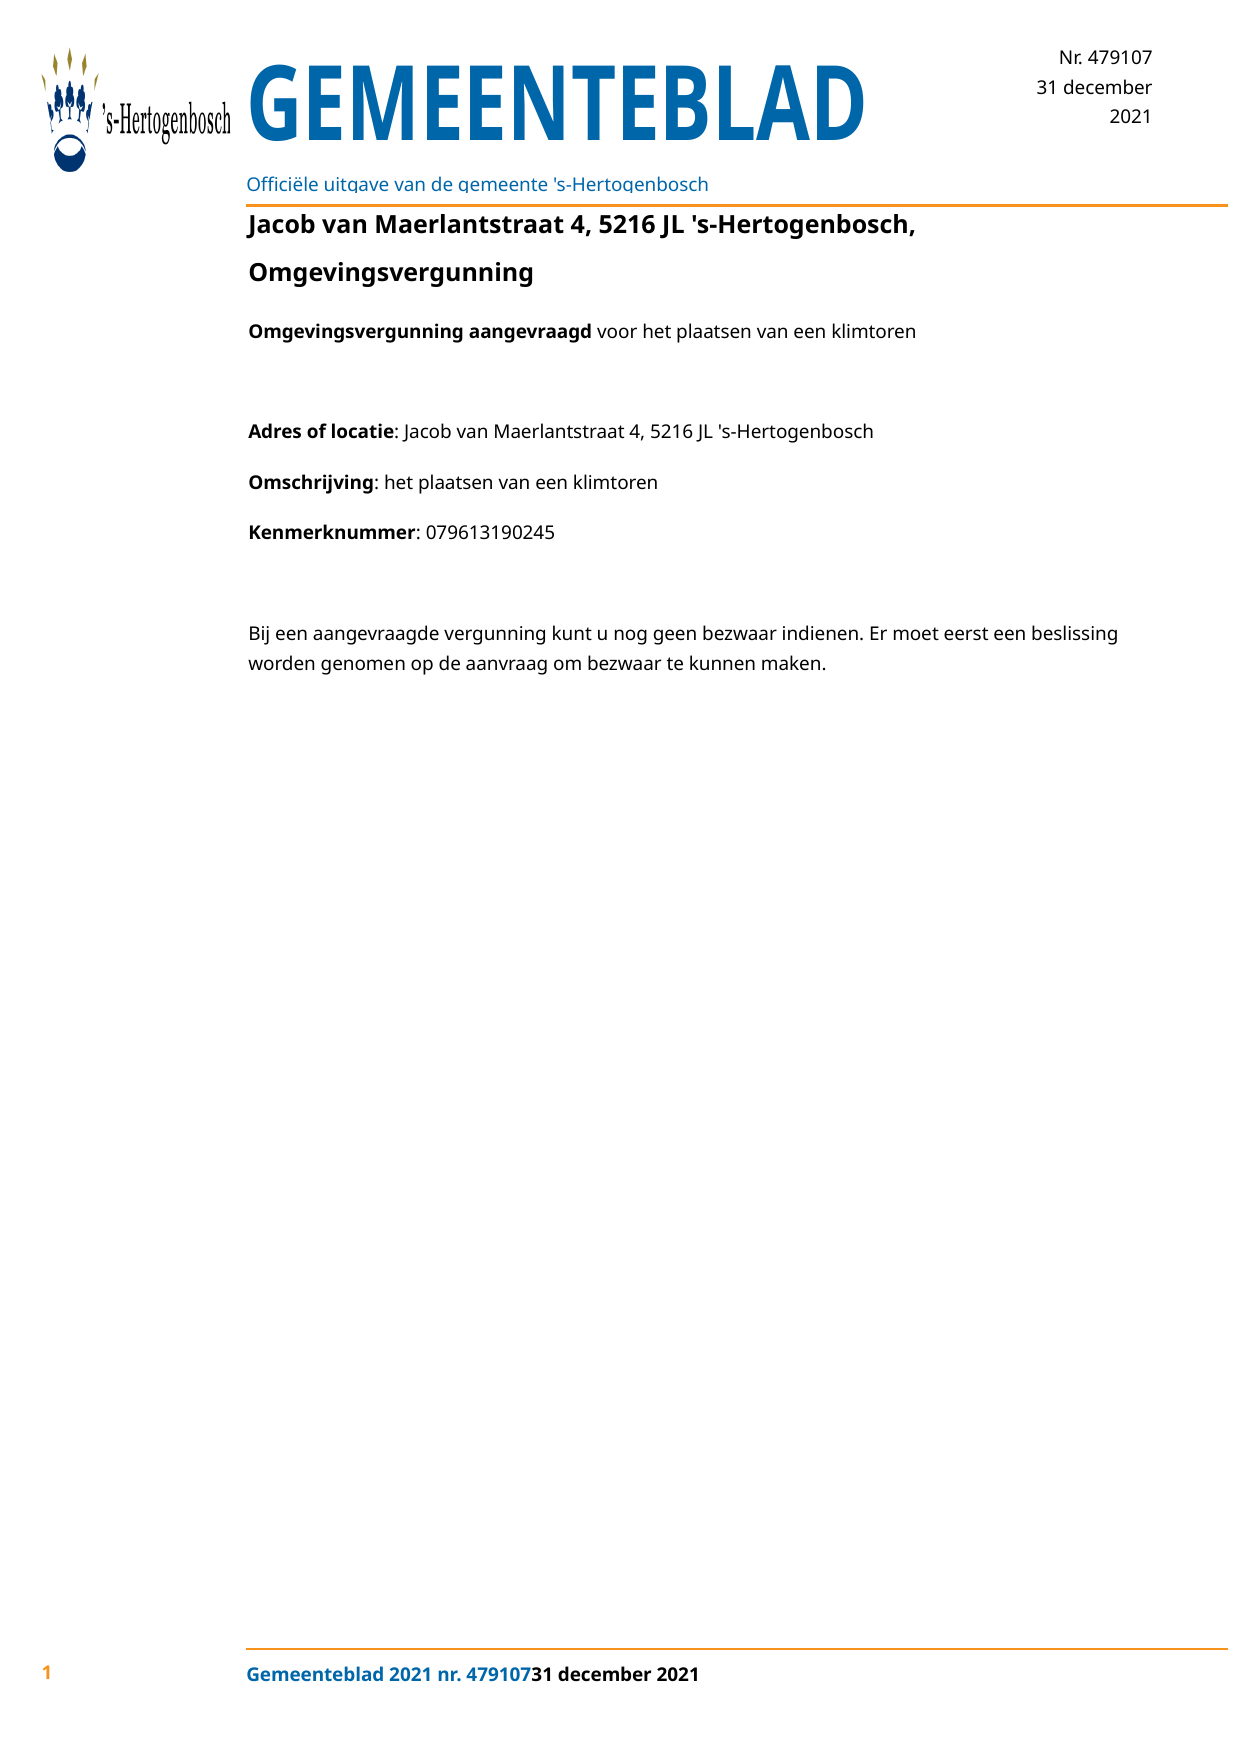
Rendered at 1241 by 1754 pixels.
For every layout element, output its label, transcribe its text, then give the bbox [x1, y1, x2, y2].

text Adres of locatie: Jacob van Maerlantstraat 4, 5216 JL 's-Hertogenbosch [248, 419, 1152, 444]
text Bij een aangevraagde vergunning kunt u nog geen bezwaar indienen. Er moet eerst een beslissing worden genomen op de aanvraag om bezwaar te kunnen maken. [248, 620, 1152, 676]
text Kenmerknummer: 079613190245 [248, 519, 1152, 545]
text Omgevingsvergunning aangevraagd voor het plaatsen van een klimtoren [248, 318, 1152, 344]
picture [41, 47, 231, 172]
text Jacob van Maerlantstraat 4, 5216 JL 's-Hertogenbosch, Omgevingsvergunning [248, 207, 1152, 288]
text Omschrijving: het plaatsen van een klimtoren [248, 469, 1152, 495]
